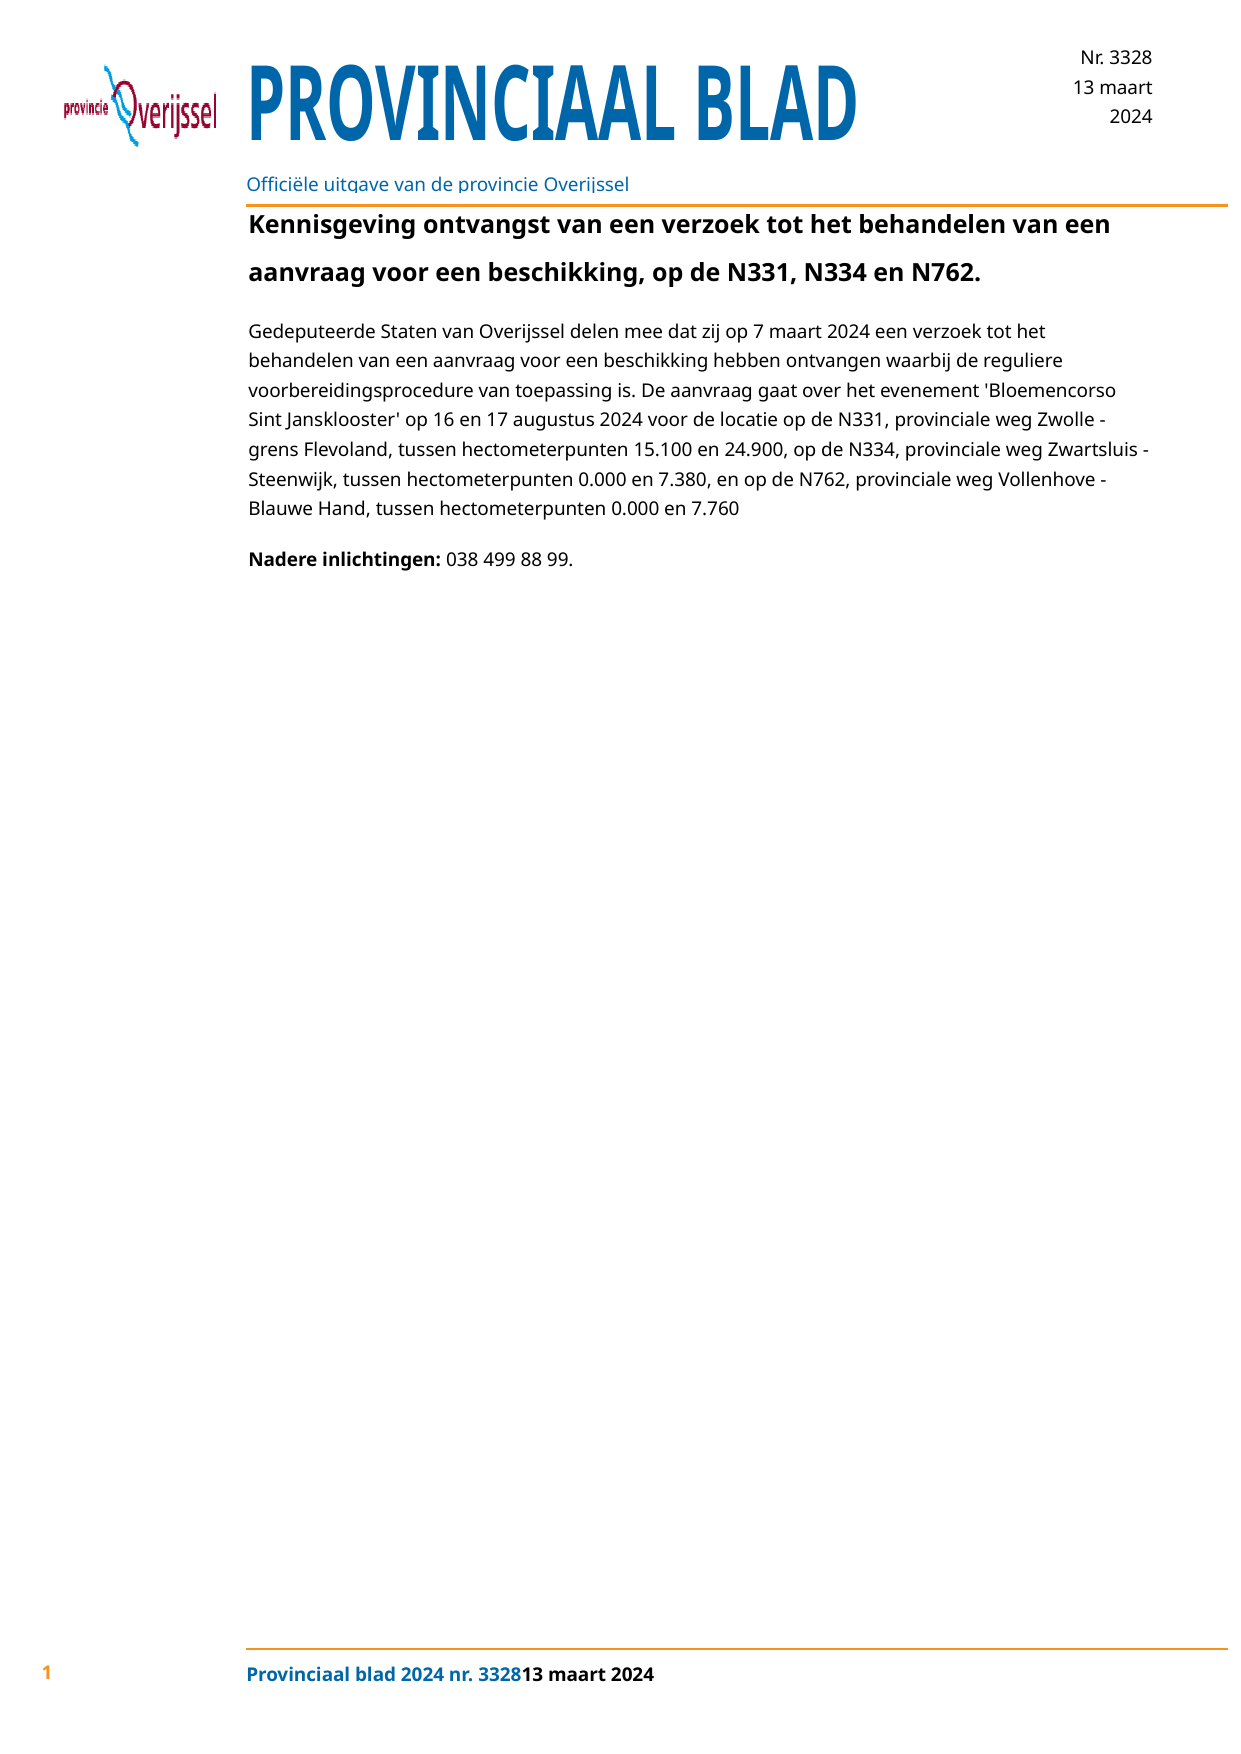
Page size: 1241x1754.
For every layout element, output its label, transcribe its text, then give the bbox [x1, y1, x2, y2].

text Nadere inlichtingen: 038 499 88 99. [248, 546, 1152, 572]
text Gedeputeerde Staten van Overijssel delen mee dat zij op 7 maart 2024 een verzoek tot het behandelen van een aanvraag voor een beschikking hebben ontvangen waarbij de reguliere voorbereidingsprocedure van toepassing is. De aanvraag gaat over het evenement 'Bloemencorso Sint Jansklooster' op 16 en 17 augustus 2024 voor de locatie op de N331, provinciale weg Zwolle - grens Flevoland, tussen hectometerpunten 15.100 en 24.900, op de N334, provinciale weg Zwartsluis - Steenwijk, tussen hectometerpunten 0.000 en 7.380, en op de N762, provinciale weg Vollenhove - Blauwe Hand, tussen hectometerpunten 0.000 en 7.760 [248, 318, 1152, 521]
picture [41, 47, 231, 172]
text Kennisgeving ontvangst van een verzoek tot het behandelen van een aanvraag voor een beschikking, op de N331, N334 en N762. [248, 207, 1152, 288]
